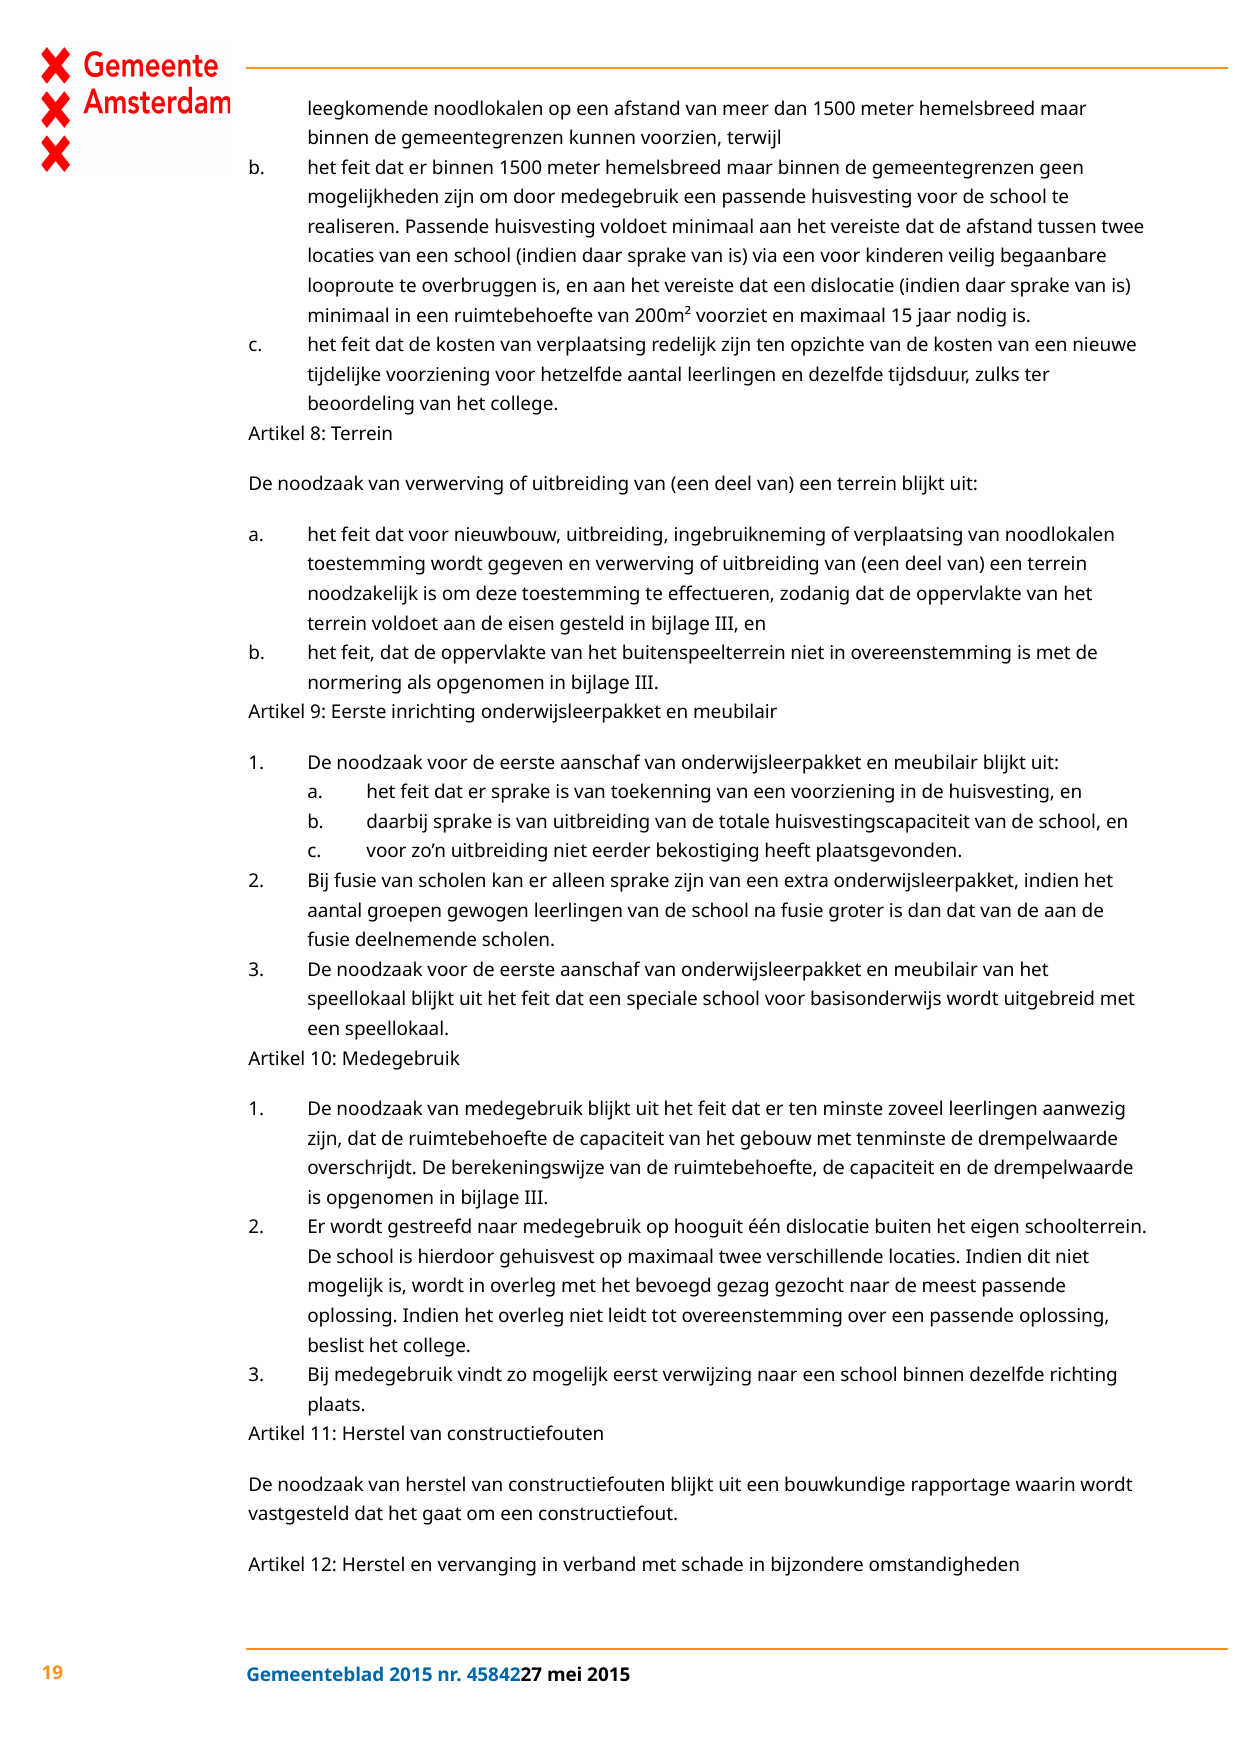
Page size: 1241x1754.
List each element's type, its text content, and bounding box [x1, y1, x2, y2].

text De noodzaak van verwerving of uitbreiding van (een deel van) een terrein blijkt uit: [248, 471, 1152, 496]
text De noodzaak van herstel van constructiefouten blijkt uit een bouwkundige rapportage waarin wordt vastgesteld dat het gaat om een constructiefout. [248, 1471, 1152, 1526]
picture [41, 47, 231, 172]
list voor zo’n uitbreiding niet eerder bekostiging heeft plaatsgevonden. [307, 838, 1152, 863]
list leegkomende noodlokalen op een afstand van meer dan 1500 meter hemelsbreed maar binnen de gemeentegrenzen kunnen voorzien, terwijl [248, 95, 1152, 150]
list Bij fusie van scholen kan er alleen sprake zijn van een extra onderwijsleerpakket, indien het aantal groepen gewogen leerlingen van de school na fusie groter is dan dat van de aan de fusie deelnemende scholen. [248, 867, 1152, 952]
list het feit dat voor nieuwbouw, uitbreiding, ingebruikneming of verplaatsing van noodlokalen toestemming wordt gegeven en verwerving of uitbreiding van (een deel van) een terrein noodzakelijk is om deze toestemming te effectueren, zodanig dat de oppervlakte van het terrein voldoet aan de eisen gesteld in bijlage III, en [248, 521, 1152, 636]
list het feit dat er sprake is van toekenning van een voorziening in de huisvesting, en [307, 778, 1152, 804]
text Artikel 10: Medegebruik [248, 1045, 1152, 1071]
list het feit dat de kosten van verplaatsing redelijk zijn ten opzichte van de kosten van een nieuwe tijdelijke voorziening voor hetzelfde aantal leerlingen en dezelfde tijdsduur, zulks ter beoordeling van het college. [248, 331, 1152, 416]
list De noodzaak voor de eerste aanschaf van onderwijsleerpakket en meubilair van het speellokaal blijkt uit het feit dat een speciale school voor basisonderwijs wordt uitgebreid met een speellokaal. [248, 956, 1152, 1041]
text Artikel 11: Herstel van constructiefouten [248, 1421, 1152, 1446]
list het feit, dat de oppervlakte van het buitenspeelterrein niet in overeenstemming is met de normering als opgenomen in bijlage III. [248, 639, 1152, 695]
text Artikel 12: Herstel en vervanging in verband met schade in bijzondere omstandigheden [248, 1551, 1152, 1577]
list De noodzaak voor de eerste aanschaf van onderwijsleerpakket en meubilair blijkt uit: [248, 749, 1152, 775]
list daarbij sprake is van uitbreiding van de totale huisvestingscapaciteit van de school, en [307, 808, 1152, 834]
list het feit dat er binnen 1500 meter hemelsbreed maar binnen de gemeentegrenzen geen mogelijkheden zijn om door medegebruik een passende huisvesting voor de school te realiseren. Passende huisvesting voldoet minimaal aan het vereiste dat de afstand tussen twee locaties van een school (indien daar sprake van is) via een voor kinderen veilig begaanbare looproute te overbruggen is, en aan het vereiste dat een dislocatie (indien daar sprake van is) minimaal in een ruimtebehoefte van 200m² voorziet en maximaal 15 jaar nodig is. [248, 154, 1152, 328]
list De noodzaak van medegebruik blijkt uit het feit dat er ten minste zoveel leerlingen aanwezig zijn, dat de ruimtebehoefte de capaciteit van het gebouw met tenminste de drempelwaarde overschrijdt. De berekeningswijze van de ruimtebehoefte, de capaciteit en de drempelwaarde is opgenomen in bijlage III. [248, 1095, 1152, 1210]
text Artikel 8: Terrein [248, 420, 1152, 446]
list Er wordt gestreefd naar medegebruik op hooguit één dislocatie buiten het eigen schoolterrein. De school is hierdoor gehuisvest op maximaal twee verschillende locaties. Indien dit niet mogelijk is, wordt in overleg met het bevoegd gezag gezocht naar de meest passende oplossing. Indien het overleg niet leidt tot overeenstemming over een passende oplossing, beslist het college. [248, 1213, 1152, 1358]
text Artikel 9: Eerste inrichting onderwijsleerpakket en meubilair [248, 698, 1152, 724]
list Bij medegebruik vindt zo mogelijk eerst verwijzing naar een school binnen dezelfde richting plaats. [248, 1361, 1152, 1417]
